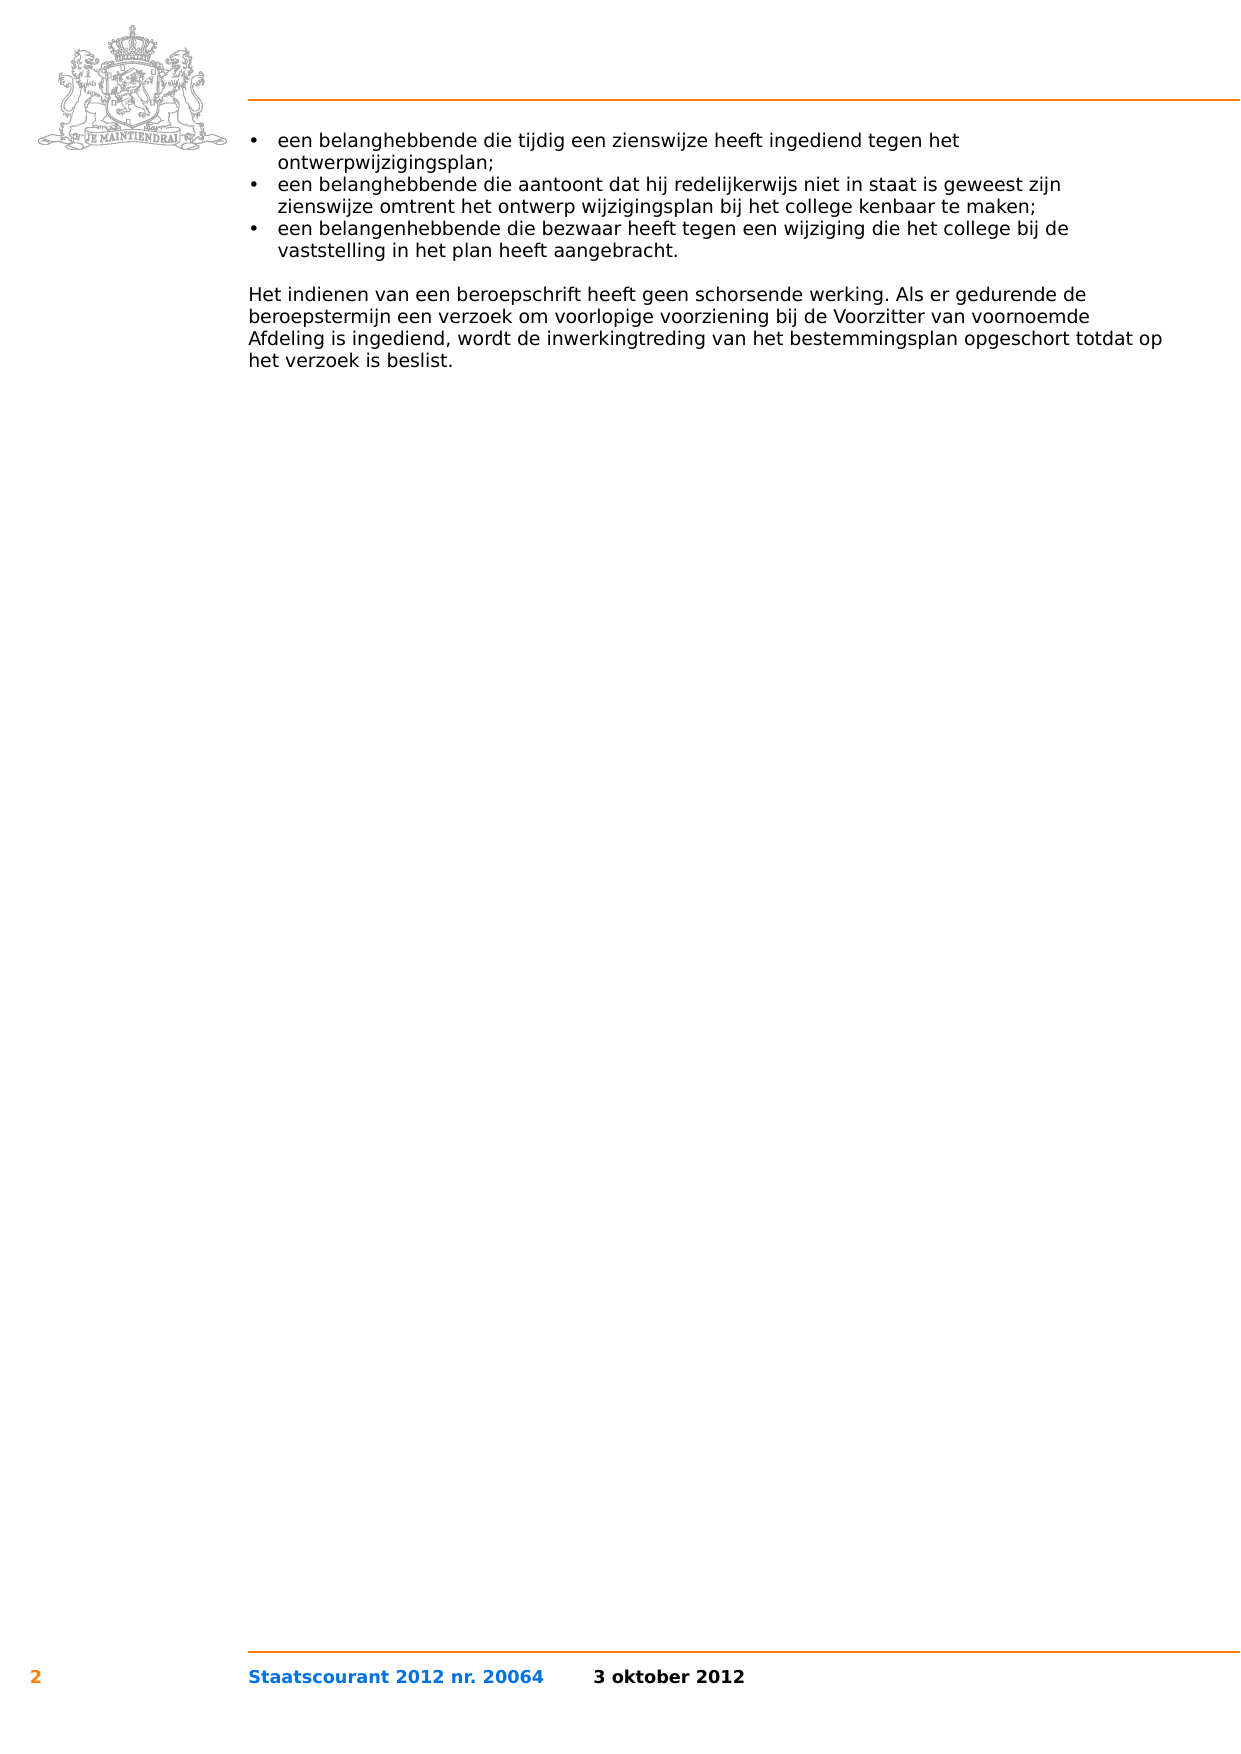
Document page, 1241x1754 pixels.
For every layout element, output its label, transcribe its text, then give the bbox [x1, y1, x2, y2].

text • een belanghebbende die aantoont dat hij redelijkerwijs niet in staat is geweest zijn zienswijze omtrent het ontwerp wijzigingsplan bij het college kenbaar te maken; [248, 174, 1163, 218]
text Het indienen van een beroepschrift heeft geen schorsende werking. Als er gedurende de beroepstermijn een verzoek om voorlopige voorziening bij de Voorzitter van voornoemde Afdeling is ingediend, wordt de inwerkingtreding van het bestemmingsplan opgeschort totdat op het verzoek is beslist. [248, 284, 1163, 372]
picture [38, 25, 227, 150]
text • een belangenhebbende die bezwaar heeft tegen een wijziging die het college bij de vaststelling in het plan heeft aangebracht. [248, 218, 1163, 262]
text • een belanghebbende die tijdig een zienswijze heeft ingediend tegen het ontwerpwijzigingsplan; [248, 130, 1163, 174]
